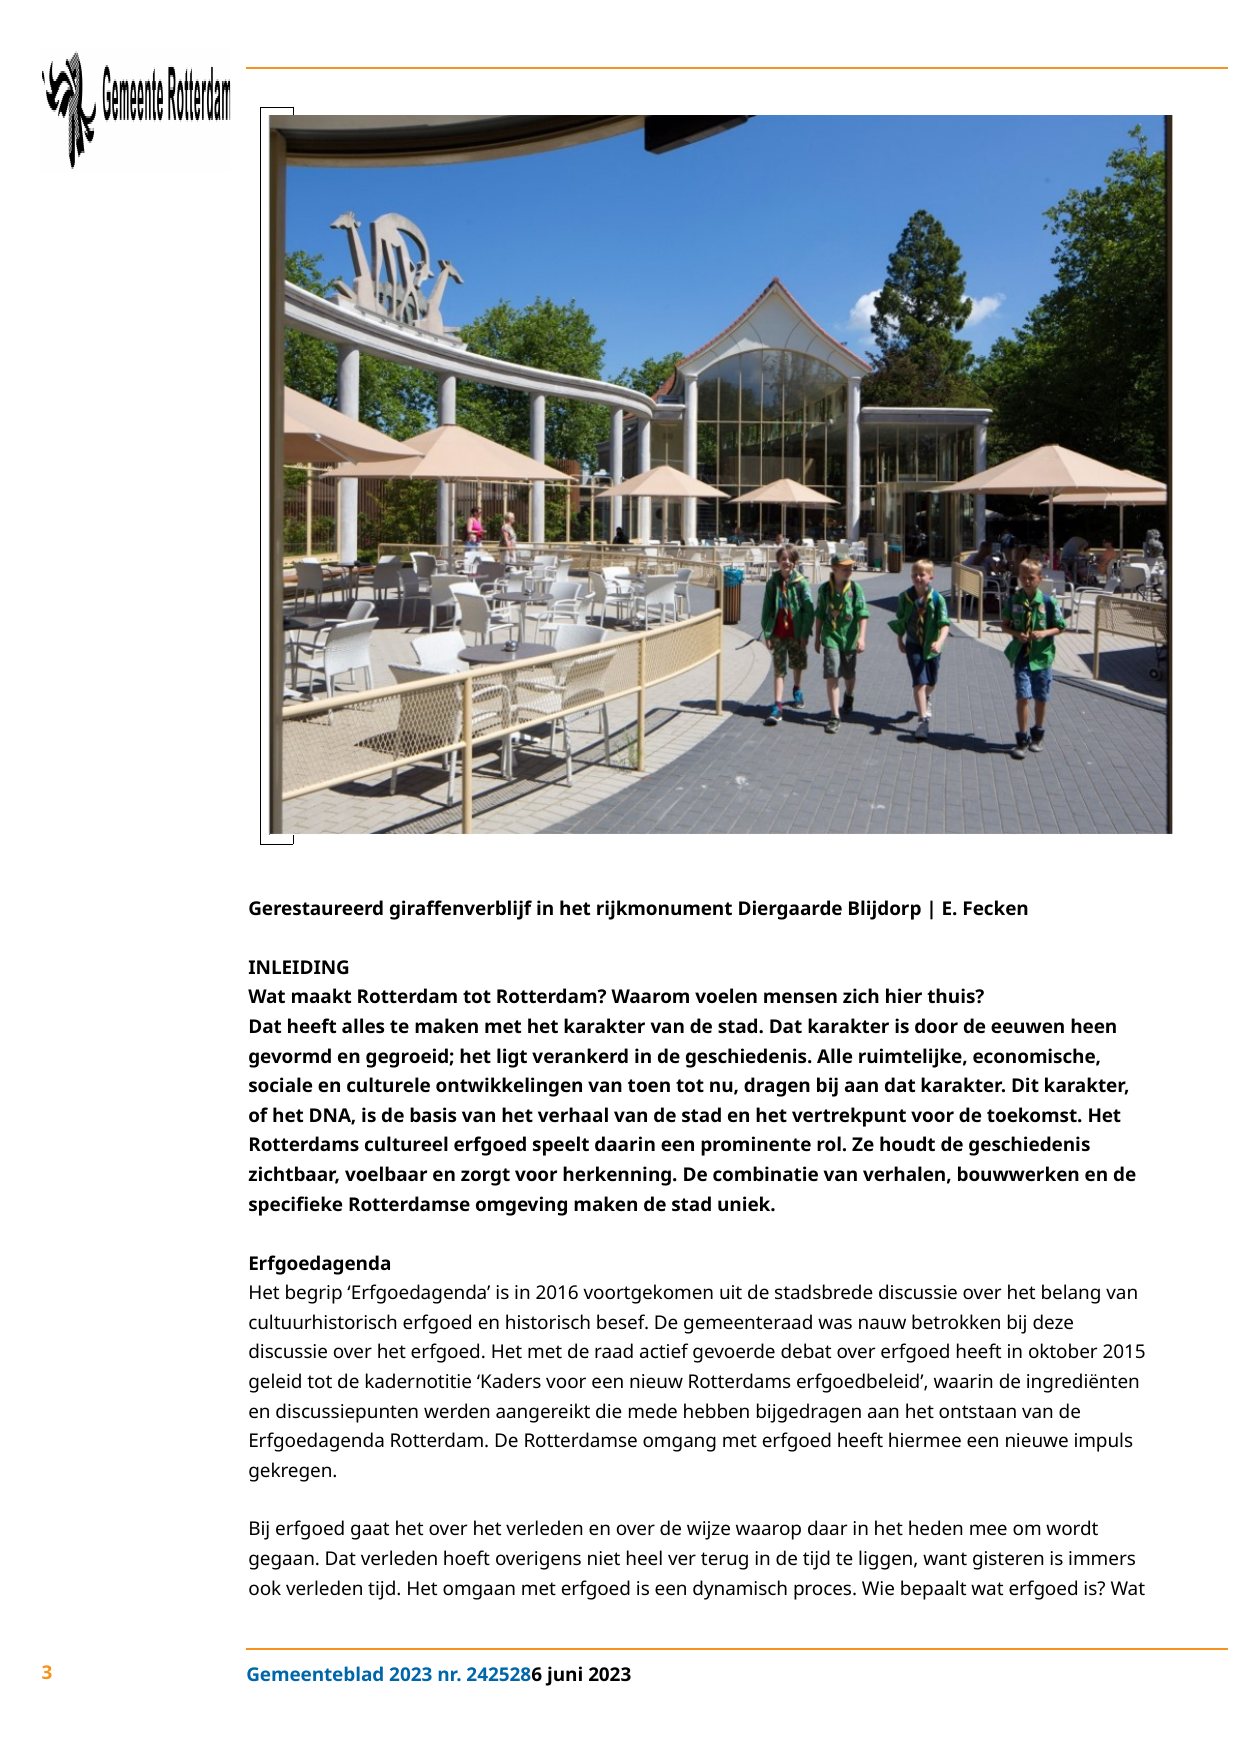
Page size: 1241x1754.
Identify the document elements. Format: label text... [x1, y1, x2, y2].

text Dat heeft alles te maken met het karakter van de stad. Dat karakter is door de eeuwen heen gevormd en gegroeid; het ligt verankerd in de geschiedenis. Alle ruimtelijke, economische, sociale en culturele ontwikkelingen van toen tot nu, dragen bij aan dat karakter. Dit karakter, of het DNA, is de basis van het verhaal van de stad en het vertrekpunt voor de toekomst. Het Rotterdams cultureel erfgoed speelt daarin een prominente rol. Ze houdt de geschiedenis zichtbaar, voelbaar en zorgt voor herkenning. De combinatie van verhalen, bouwwerken en de specifieke Rotterdamse omgeving maken de stad uniek. [248, 1013, 1152, 1216]
picture [41, 47, 231, 172]
text Gerestaureerd giraffenverblijf in het rijkmonument Diergaarde Blijdorp | E. Fecken [248, 895, 1152, 921]
text Bij erfgoed gaat het over het verleden en over de wijze waarop daar in het heden mee om wordt gegaan. Dat verleden hoeft overigens niet heel ver terug in de tijd te liggen, want gisteren is immers ook verleden tijd. Het omgaan met erfgoed is een dynamisch proces. Wie bepaalt wat erfgoed is? Wat [248, 1516, 1152, 1601]
picture [268, 115, 1173, 835]
text INLEIDING [248, 954, 1152, 980]
text Wat maakt Rotterdam tot Rotterdam? Waarom voelen mensen zich hier thuis? [248, 984, 1152, 1009]
table_header Erfgoedagenda Het begrip ‘Erfgoedagenda’ is in 2016 voortgekomen uit de stadsbrede discussie over het belang van cultuurhistorisch erfgoed en historisch besef. De gemeenteraad was nauw betrokken bij deze discussie over het erfgoed. Het met de raad actief gevoerde debat over erfgoed heeft in oktober 2015 geleid tot de kadernotitie ‘Kaders voor een nieuw Rotterdams erfgoedbeleid’, waarin de ingrediënten en discussiepunten werden aangereikt die mede hebben bijgedragen aan het ontstaan van de Erfgoedagenda Rotterdam. De Rotterdamse omgang met erfgoed heeft hiermee een nieuwe impuls gekregen. [248, 1250, 1152, 1483]
